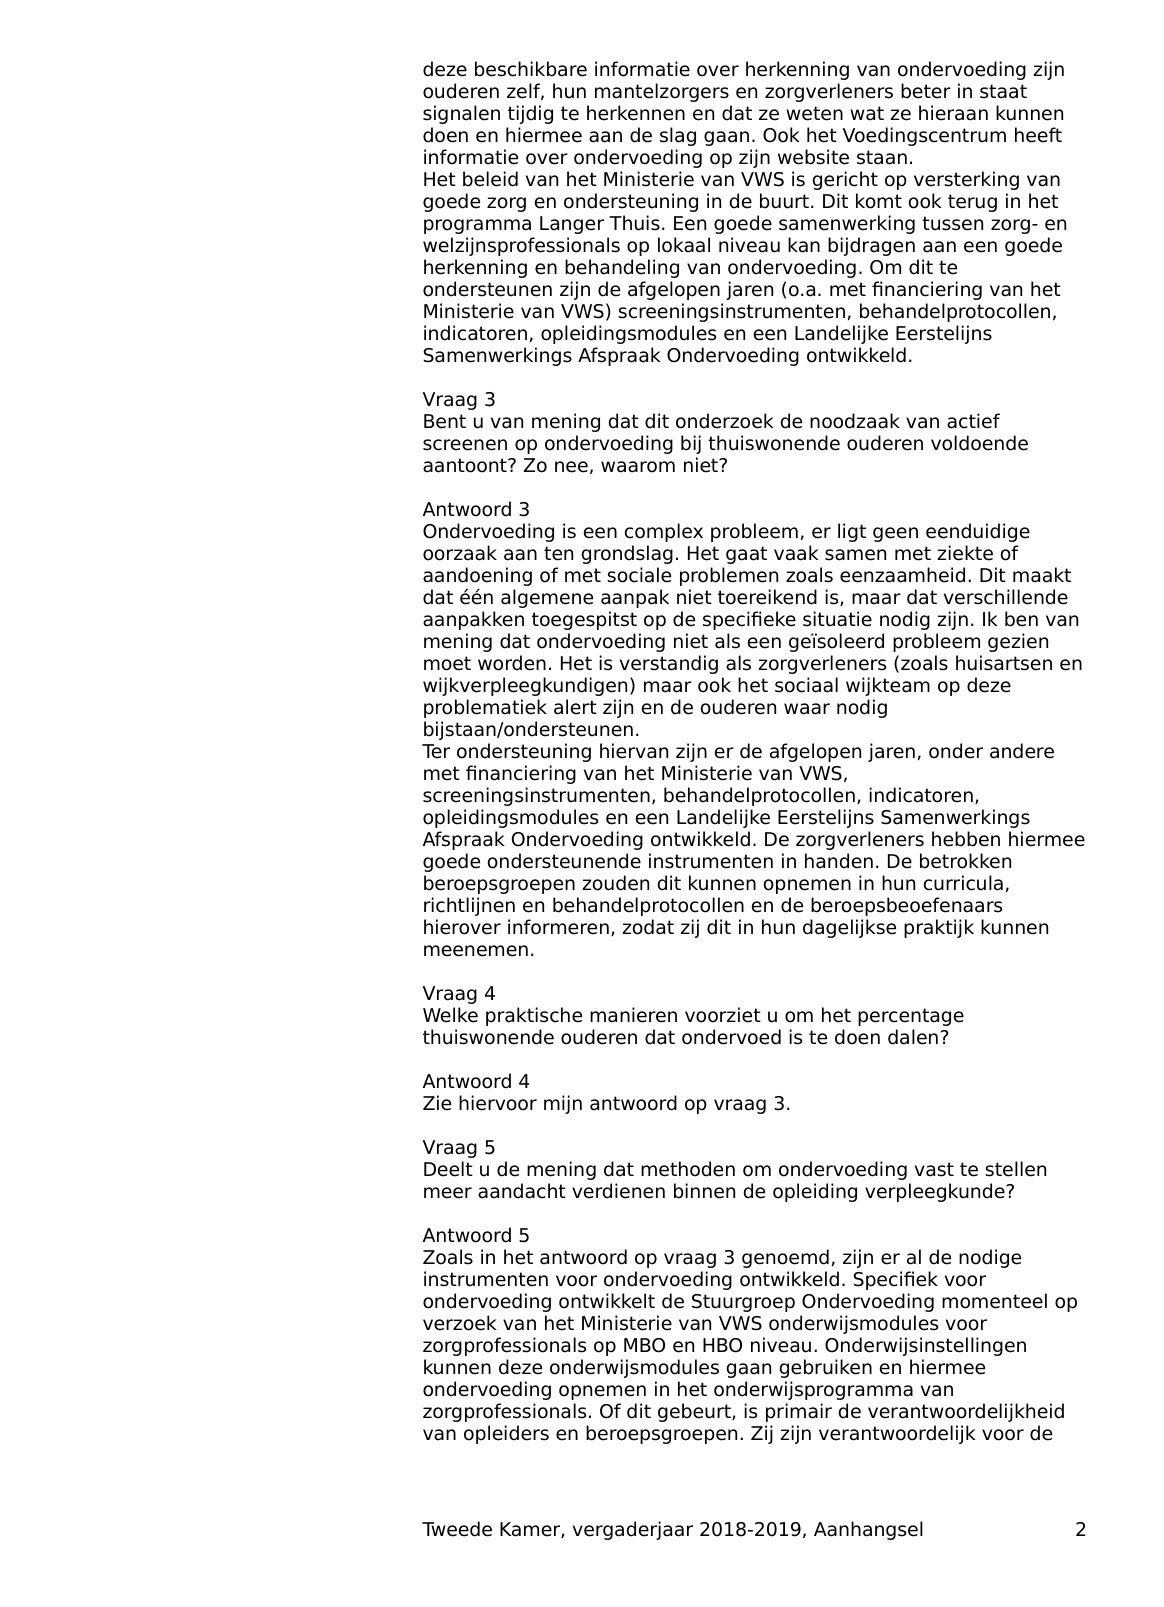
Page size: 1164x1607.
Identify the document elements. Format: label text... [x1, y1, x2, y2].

text Vraag 4 [422, 983, 1087, 1005]
text Antwoord 4 [422, 1071, 1087, 1093]
text Vraag 5 [422, 1137, 1087, 1159]
text Bent u van mening dat dit onderzoek de noodzaak van actief screenen op ondervoeding bij thuiswonende ouderen voldoende aantoont? Zo nee, waarom niet? [422, 411, 1087, 477]
text deze beschikbare informatie over herkenning van ondervoeding zijn ouderen zelf, hun mantelzorgers en zorgverleners beter in staat signalen tijdig te herkennen en dat ze weten wat ze hieraan kunnen doen en hiermee aan de slag gaan. Ook het Voedingscentrum heeft informatie over ondervoeding op zijn website staan. [422, 59, 1087, 169]
text Antwoord 3 [422, 499, 1087, 521]
text Vraag 3 [422, 389, 1087, 411]
text Het beleid van het Ministerie van VWS is gericht op versterking van goede zorg en ondersteuning in de buurt. Dit komt ook terug in het programma Langer Thuis. Een goede samenwerking tussen zorg- en welzijnsprofessionals op lokaal niveau kan bijdragen aan een goede herkenning en behandeling van ondervoeding. Om dit te ondersteunen zijn de afgelopen jaren (o.a. met financiering van het Ministerie van VWS) screeningsinstrumenten, behandelprotocollen, indicatoren, opleidingsmodules en een Landelijke Eerstelijns Samenwerkings Afspraak Ondervoeding ontwikkeld. [422, 169, 1087, 367]
text Ter ondersteuning hiervan zijn er de afgelopen jaren, onder andere met financiering van het Ministerie van VWS, screeningsinstrumenten, behandelprotocollen, indicatoren, opleidingsmodules en een Landelijke Eerstelijns Samenwerkings Afspraak Ondervoeding ontwikkeld. De zorgverleners hebben hiermee goede ondersteunende instrumenten in handen. De betrokken beroepsgroepen zouden dit kunnen opnemen in hun curricula, richtlijnen en behandelprotocollen en de beroepsbeoefenaars hierover informeren, zodat zij dit in hun dagelijkse praktijk kunnen meenemen. [422, 741, 1087, 961]
text Zie hiervoor mijn antwoord op vraag 3. [422, 1093, 1087, 1115]
text Zoals in het antwoord op vraag 3 genoemd, zijn er al de nodige instrumenten voor ondervoeding ontwikkeld. Specifiek voor ondervoeding ontwikkelt de Stuurgroep Ondervoeding momenteel op verzoek van het Ministerie van VWS onderwijsmodules voor zorgprofessionals op MBO en HBO niveau. Onderwijsinstellingen kunnen deze onderwijsmodules gaan gebruiken en hiermee ondervoeding opnemen in het onderwijsprogramma van zorgprofessionals. Of dit gebeurt, is primair de verantwoordelijkheid van opleiders en beroepsgroepen. Zij zijn verantwoordelijk voor de [422, 1247, 1087, 1445]
text Deelt u de mening dat methoden om ondervoeding vast te stellen meer aandacht verdienen binnen de opleiding verpleegkunde? [422, 1159, 1087, 1203]
text Antwoord 5 [422, 1225, 1087, 1247]
text Ondervoeding is een complex probleem, er ligt geen eenduidige oorzaak aan ten grondslag. Het gaat vaak samen met ziekte of aandoening of met sociale problemen zoals eenzaamheid. Dit maakt dat één algemene aanpak niet toereikend is, maar dat verschillende aanpakken toegespitst op de specifieke situatie nodig zijn. Ik ben van mening dat ondervoeding niet als een geïsoleerd probleem gezien moet worden. Het is verstandig als zorgverleners (zoals huisartsen en wijkverpleegkundigen) maar ook het sociaal wijkteam op deze problematiek alert zijn en de ouderen waar nodig bijstaan/ondersteunen. [422, 521, 1087, 741]
text Welke praktische manieren voorziet u om het percentage thuiswonende ouderen dat ondervoed is te doen dalen? [422, 1005, 1087, 1049]
